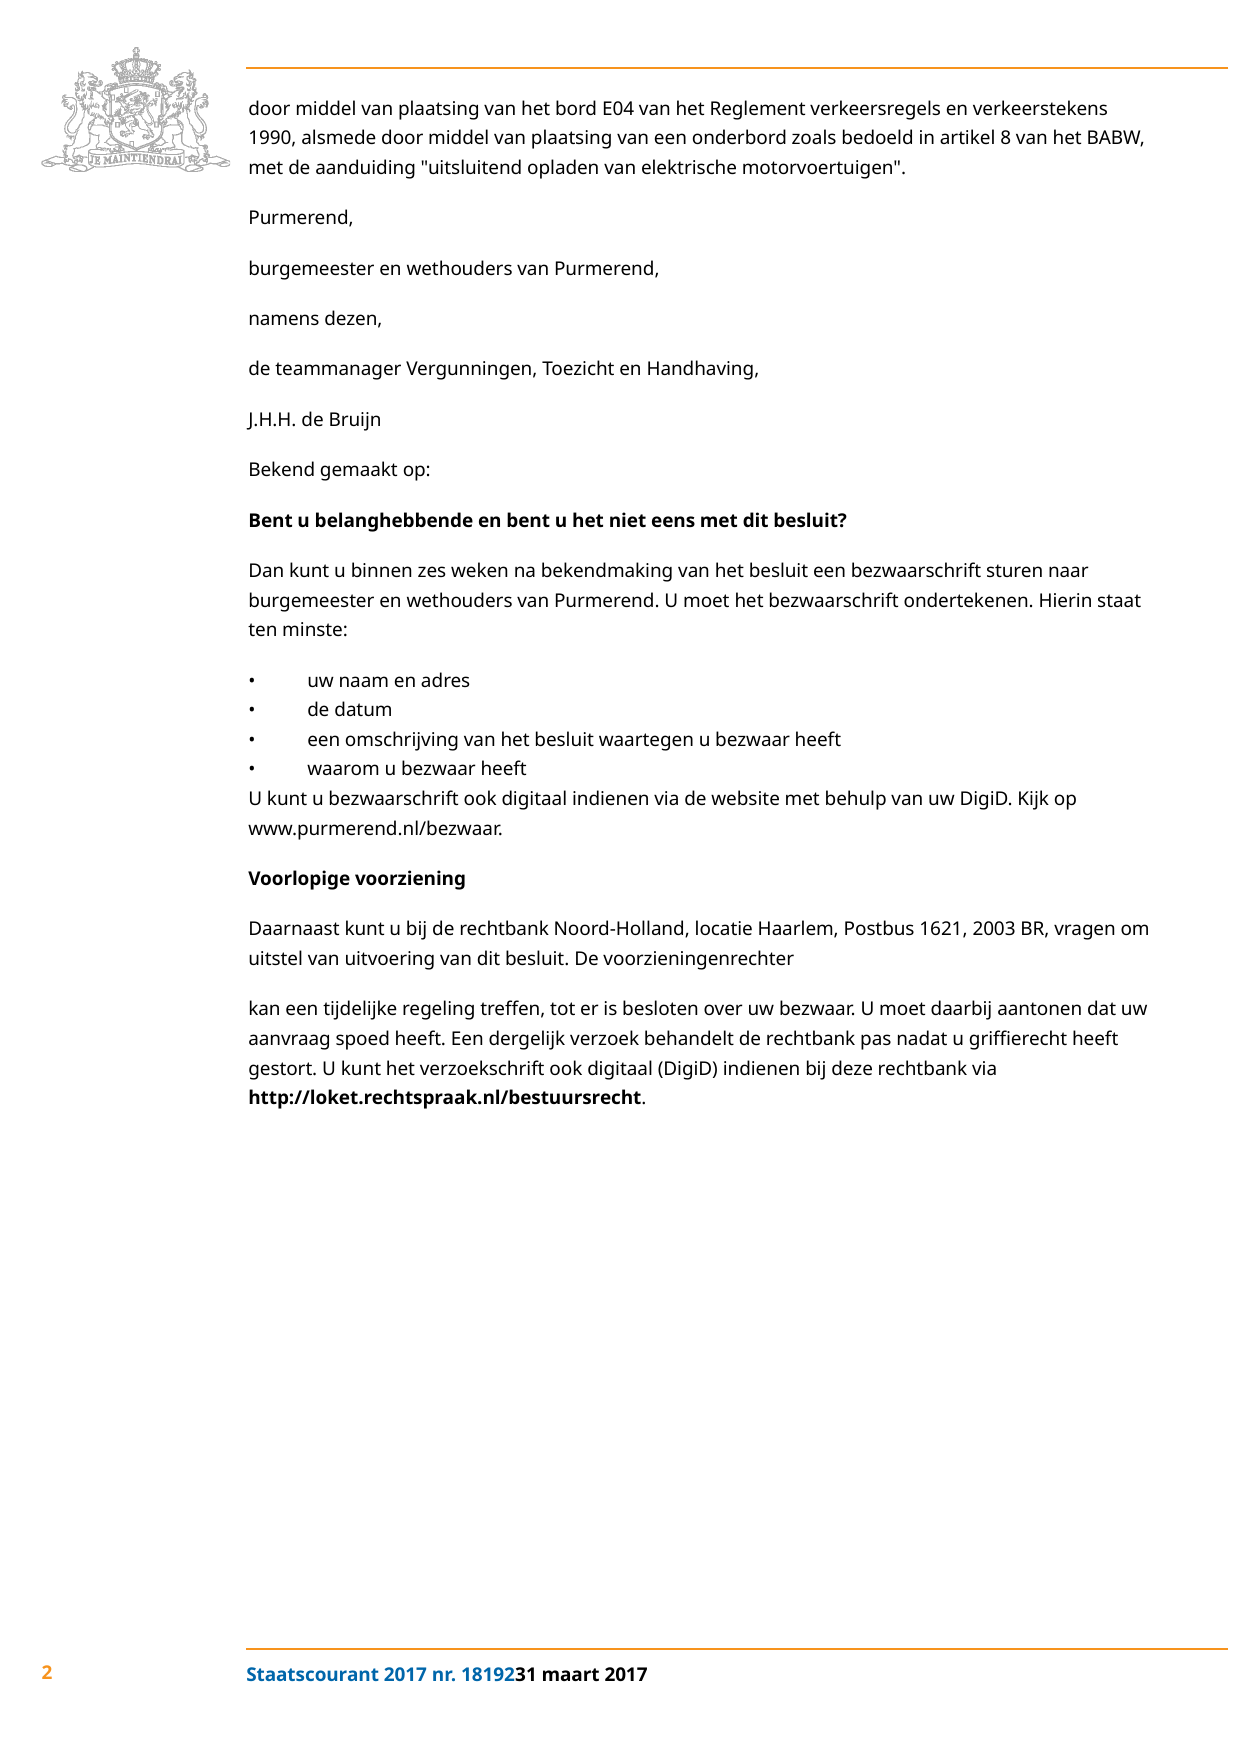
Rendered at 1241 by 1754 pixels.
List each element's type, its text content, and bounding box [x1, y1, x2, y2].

text J.H.H. de Bruijn [248, 406, 1152, 432]
text door middel van plaatsing van het bord E04 van het Reglement verkeersregels en verkeerstekens 1990, alsmede door middel van plaatsing van een onderbord zoals bedoeld in artikel 8 van het BABW, met de aanduiding "uitsluitend opladen van elektrische motorvoertuigen". [248, 95, 1152, 180]
text burgemeester en wethouders van Purmerend, [248, 255, 1152, 281]
list waarom u bezwaar heeft [248, 756, 1152, 781]
text Bent u belanghebbende en bent u het niet eens met dit besluit? [248, 507, 1152, 533]
picture [41, 47, 231, 172]
text Voorlopige voorziening [248, 865, 1152, 891]
text Daarnaast kunt u bij de rechtbank Noord-Holland, locatie Haarlem, Postbus 1621, 2003 BR, vragen om uitstel van uitvoering van dit besluit. De voorzieningenrechter [248, 916, 1152, 971]
list een omschrijving van het besluit waartegen u bezwaar heeft [248, 726, 1152, 752]
list uw naam en adres [248, 667, 1152, 693]
text U kunt u bezwaarschrift ook digitaal indienen via de website met behulp van uw DigiD. Kijk op www.purmerend.nl/bezwaar. [248, 785, 1152, 841]
list de datum [248, 696, 1152, 722]
text Purmerend, [248, 204, 1152, 230]
text Bekend gemaakt op: [248, 456, 1152, 482]
text de teammanager Vergunningen, Toezicht en Handhaving, [248, 356, 1152, 381]
text kan een tijdelijke regeling treffen, tot er is besloten over uw bezwaar. U moet daarbij aantonen dat uw aanvraag spoed heeft. Een dergelijk verzoek behandelt de rechtbank pas nadat u griffierecht heeft gestort. U kunt het verzoekschrift ook digitaal (DigiD) indienen bij deze rechtbank via http://loket.rechtspraak.nl/bestuursrecht. [248, 996, 1152, 1110]
text namens dezen, [248, 305, 1152, 331]
text Dan kunt u binnen zes weken na bekendmaking van het besluit een bezwaarschrift sturen naar burgemeester en wethouders van Purmerend. U moet het bezwaarschrift ondertekenen. Hierin staat ten minste: [248, 557, 1152, 642]
